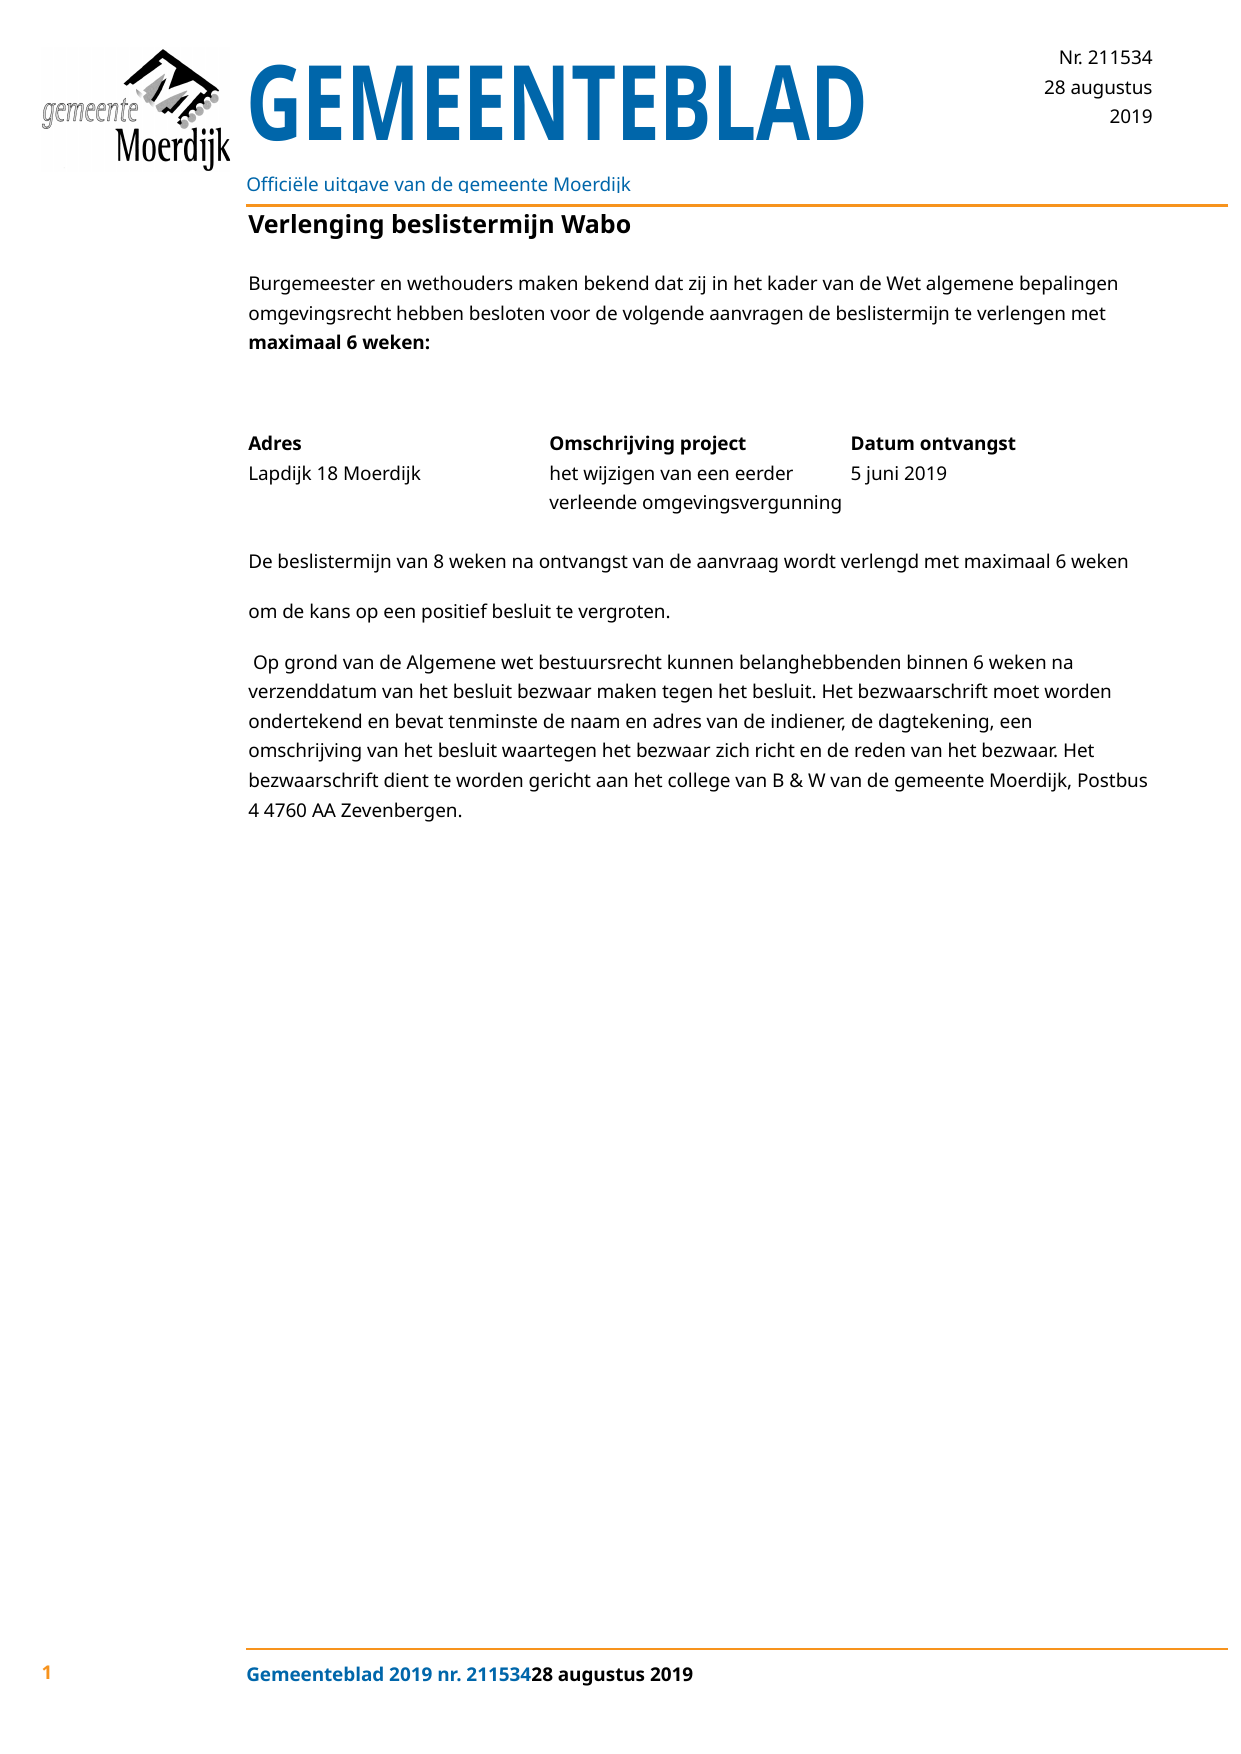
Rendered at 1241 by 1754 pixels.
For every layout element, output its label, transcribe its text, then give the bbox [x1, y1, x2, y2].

text Burgemeester en wethouders maken bekend dat zij in het kader van de Wet algemene bepalingen omgevingsrecht hebben besloten voor de volgende aanvragen de beslistermijn te verlengen met maximaal 6 weken: [248, 270, 1152, 355]
text De beslistermijn van 8 weken na ontvangst van de aanvraag wordt verlengd met maximaal 6 weken [248, 548, 1152, 574]
table_header Omschrijving project het wijzigen van een eerder verleende omgevingsvergunning [549, 430, 850, 545]
text Verlenging beslistermijn Wabo [248, 207, 1152, 241]
text Op grond van de Algemene wet bestuursrecht kunnen belanghebbenden binnen 6 weken na verzenddatum van het besluit bezwaar maken tegen het besluit. Het bezwaarschrift moet worden ondertekend en bevat tenminste de naam en adres van de indiener, de dagtekening, een omschrijving van het besluit waartegen het bezwaar zich richt en de reden van het bezwaar. Het bezwaarschrift dient te worden gericht aan het college van B & W van de gemeente Moerdijk, Postbus 4 4760 AA Zevenbergen. [248, 649, 1152, 823]
table_header Datum ontvangst 5 juni 2019 [850, 430, 1152, 545]
text om de kans op een positief besluit te vergroten. [248, 598, 1152, 624]
picture [41, 47, 231, 172]
table_header Adres Lapdijk 18 Moerdijk [248, 430, 549, 545]
